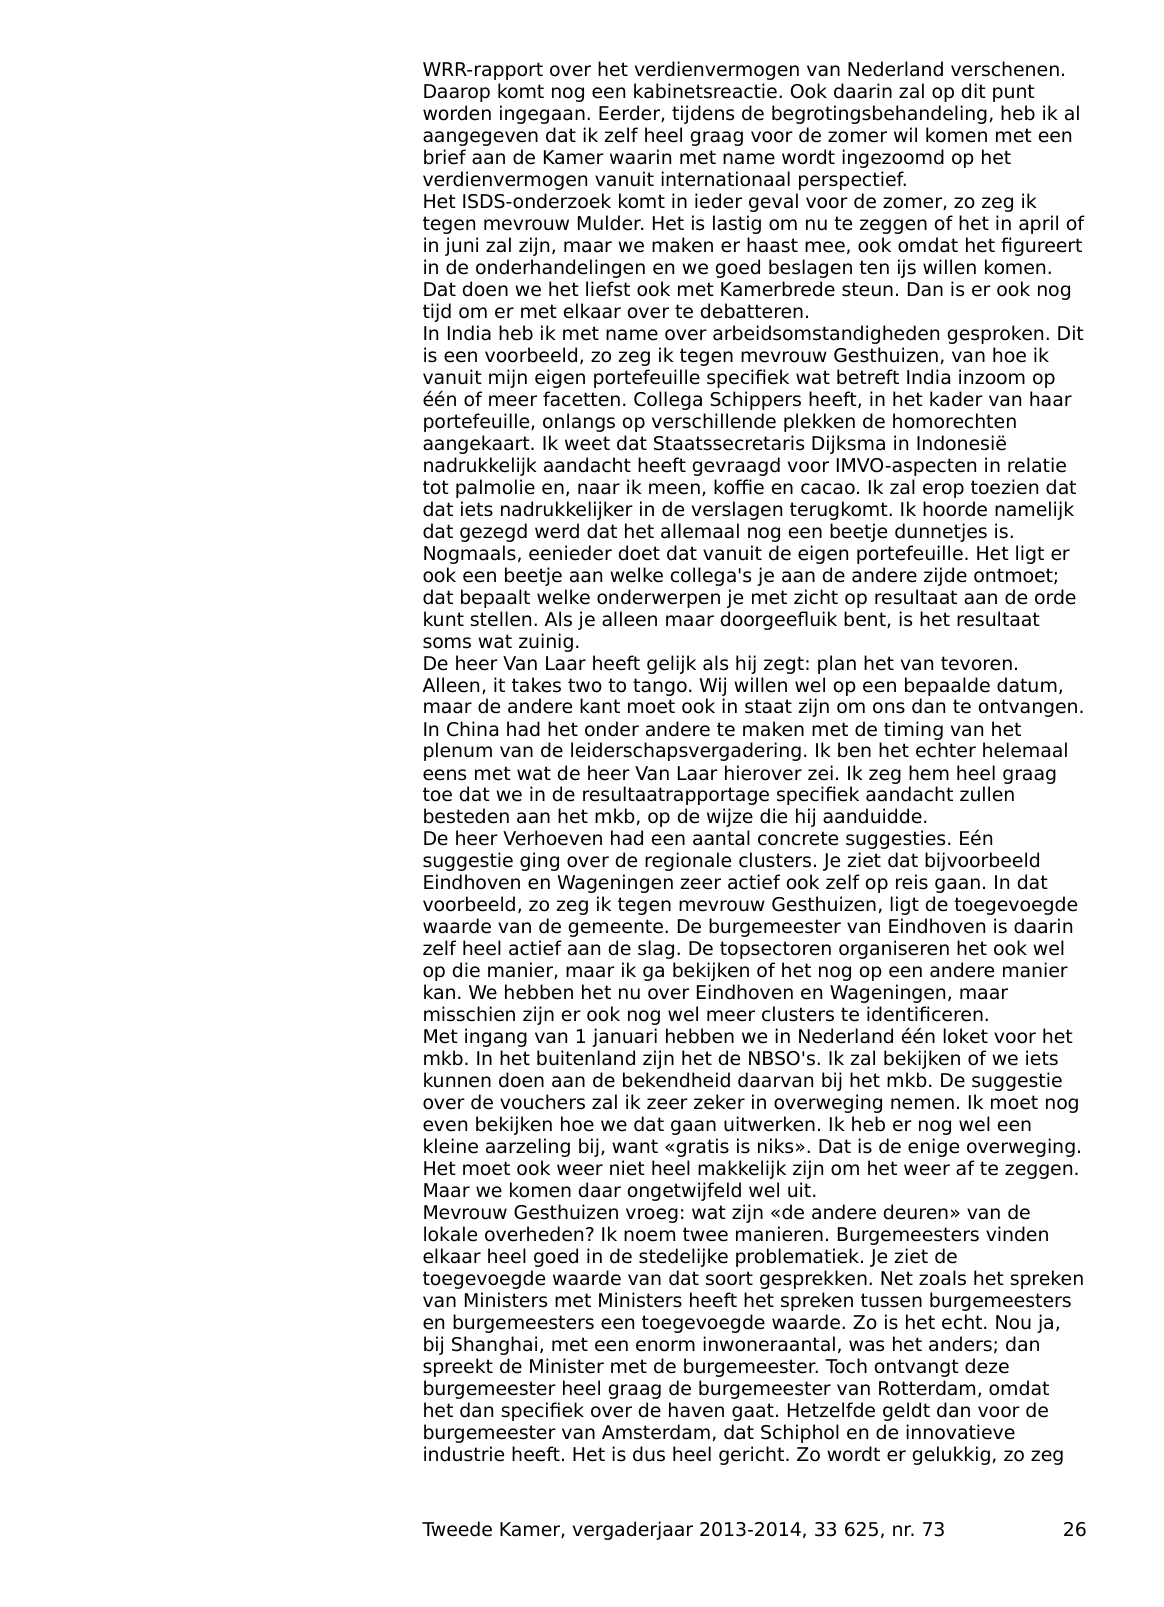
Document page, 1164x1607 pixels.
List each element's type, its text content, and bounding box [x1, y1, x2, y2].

text Mevrouw Gesthuizen vroeg: wat zijn «de andere deuren» van de lokale overheden? Ik noem twee manieren. Burgemeesters vinden elkaar heel goed in de stedelijke problematiek. Je ziet de toegevoegde waarde van dat soort gesprekken. Net zoals het spreken van Ministers met Ministers heeft het spreken tussen burgemeesters en burgemeesters een toegevoegde waarde. Zo is het echt. Nou ja, bij Shanghai, met een enorm inwoneraantal, was het anders; dan spreekt de Minister met de burgemeester. Toch ontvangt deze burgemeester heel graag de burgemeester van Rotterdam, omdat het dan specifiek over de haven gaat. Hetzelfde geldt dan voor de burgemeester van Amsterdam, dat Schiphol en de innovatieve industrie heeft. Het is dus heel gericht. Zo wordt er gelukkig, zo zeg [422, 1202, 1087, 1466]
text De heer Verhoeven had een aantal concrete suggesties. Eén suggestie ging over de regionale clusters. Je ziet dat bijvoorbeeld Eindhoven en Wageningen zeer actief ook zelf op reis gaan. In dat voorbeeld, zo zeg ik tegen mevrouw Gesthuizen, ligt de toegevoegde waarde van de gemeente. De burgemeester van Eindhoven is daarin zelf heel actief aan de slag. De topsectoren organiseren het ook wel op die manier, maar ik ga bekijken of het nog op een andere manier kan. We hebben het nu over Eindhoven en Wageningen, maar misschien zijn er ook nog wel meer clusters te identificeren. [422, 828, 1087, 1026]
text Met ingang van 1 januari hebben we in Nederland één loket voor het mkb. In het buitenland zijn het de NBSO's. Ik zal bekijken of we iets kunnen doen aan de bekendheid daarvan bij het mkb. De suggestie over de vouchers zal ik zeer zeker in overweging nemen. Ik moet nog even bekijken hoe we dat gaan uitwerken. Ik heb er nog wel een kleine aarzeling bij, want «gratis is niks». Dat is de enige overweging. Het moet ook weer niet heel makkelijk zijn om het weer af te zeggen. Maar we komen daar ongetwijfeld wel uit. [422, 1026, 1087, 1202]
text Het ISDS-onderzoek komt in ieder geval voor de zomer, zo zeg ik tegen mevrouw Mulder. Het is lastig om nu te zeggen of het in april of in juni zal zijn, maar we maken er haast mee, ook omdat het figureert in de onderhandelingen en we goed beslagen ten ijs willen komen. Dat doen we het liefst ook met Kamerbrede steun. Dan is er ook nog tijd om er met elkaar over te debatteren. [422, 191, 1087, 323]
text De heer Van Laar heeft gelijk als hij zegt: plan het van tevoren. Alleen, it takes two to tango. Wij willen wel op een bepaalde datum, maar de andere kant moet ook in staat zijn om ons dan te ontvangen. In China had het onder andere te maken met de timing van het plenum van de leiderschapsvergadering. Ik ben het echter helemaal eens met wat de heer Van Laar hierover zei. Ik zeg hem heel graag toe dat we in de resultaatrapportage specifiek aandacht zullen besteden aan het mkb, op de wijze die hij aanduidde. [422, 652, 1087, 828]
text In India heb ik met name over arbeidsomstandigheden gesproken. Dit is een voorbeeld, zo zeg ik tegen mevrouw Gesthuizen, van hoe ik vanuit mijn eigen portefeuille specifiek wat betreft India inzoom op één of meer facetten. Collega Schippers heeft, in het kader van haar portefeuille, onlangs op verschillende plekken de homorechten aangekaart. Ik weet dat Staatssecretaris Dijksma in Indonesië nadrukkelijk aandacht heeft gevraagd voor IMVO-aspecten in relatie tot palmolie en, naar ik meen, koffie en cacao. Ik zal erop toezien dat dat iets nadrukkelijker in de verslagen terugkomt. Ik hoorde namelijk dat gezegd werd dat het allemaal nog een beetje dunnetjes is. Nogmaals, eenieder doet dat vanuit de eigen portefeuille. Het ligt er ook een beetje aan welke collega's je aan de andere zijde ontmoet; dat bepaalt welke onderwerpen je met zicht op resultaat aan de orde kunt stellen. Als je alleen maar doorgeefluik bent, is het resultaat soms wat zuinig. [422, 323, 1087, 652]
text WRR-rapport over het verdienvermogen van Nederland verschenen. Daarop komt nog een kabinetsreactie. Ook daarin zal op dit punt worden ingegaan. Eerder, tijdens de begrotingsbehandeling, heb ik al aangegeven dat ik zelf heel graag voor de zomer wil komen met een brief aan de Kamer waarin met name wordt ingezoomd op het verdienvermogen vanuit internationaal perspectief. [422, 59, 1087, 191]
